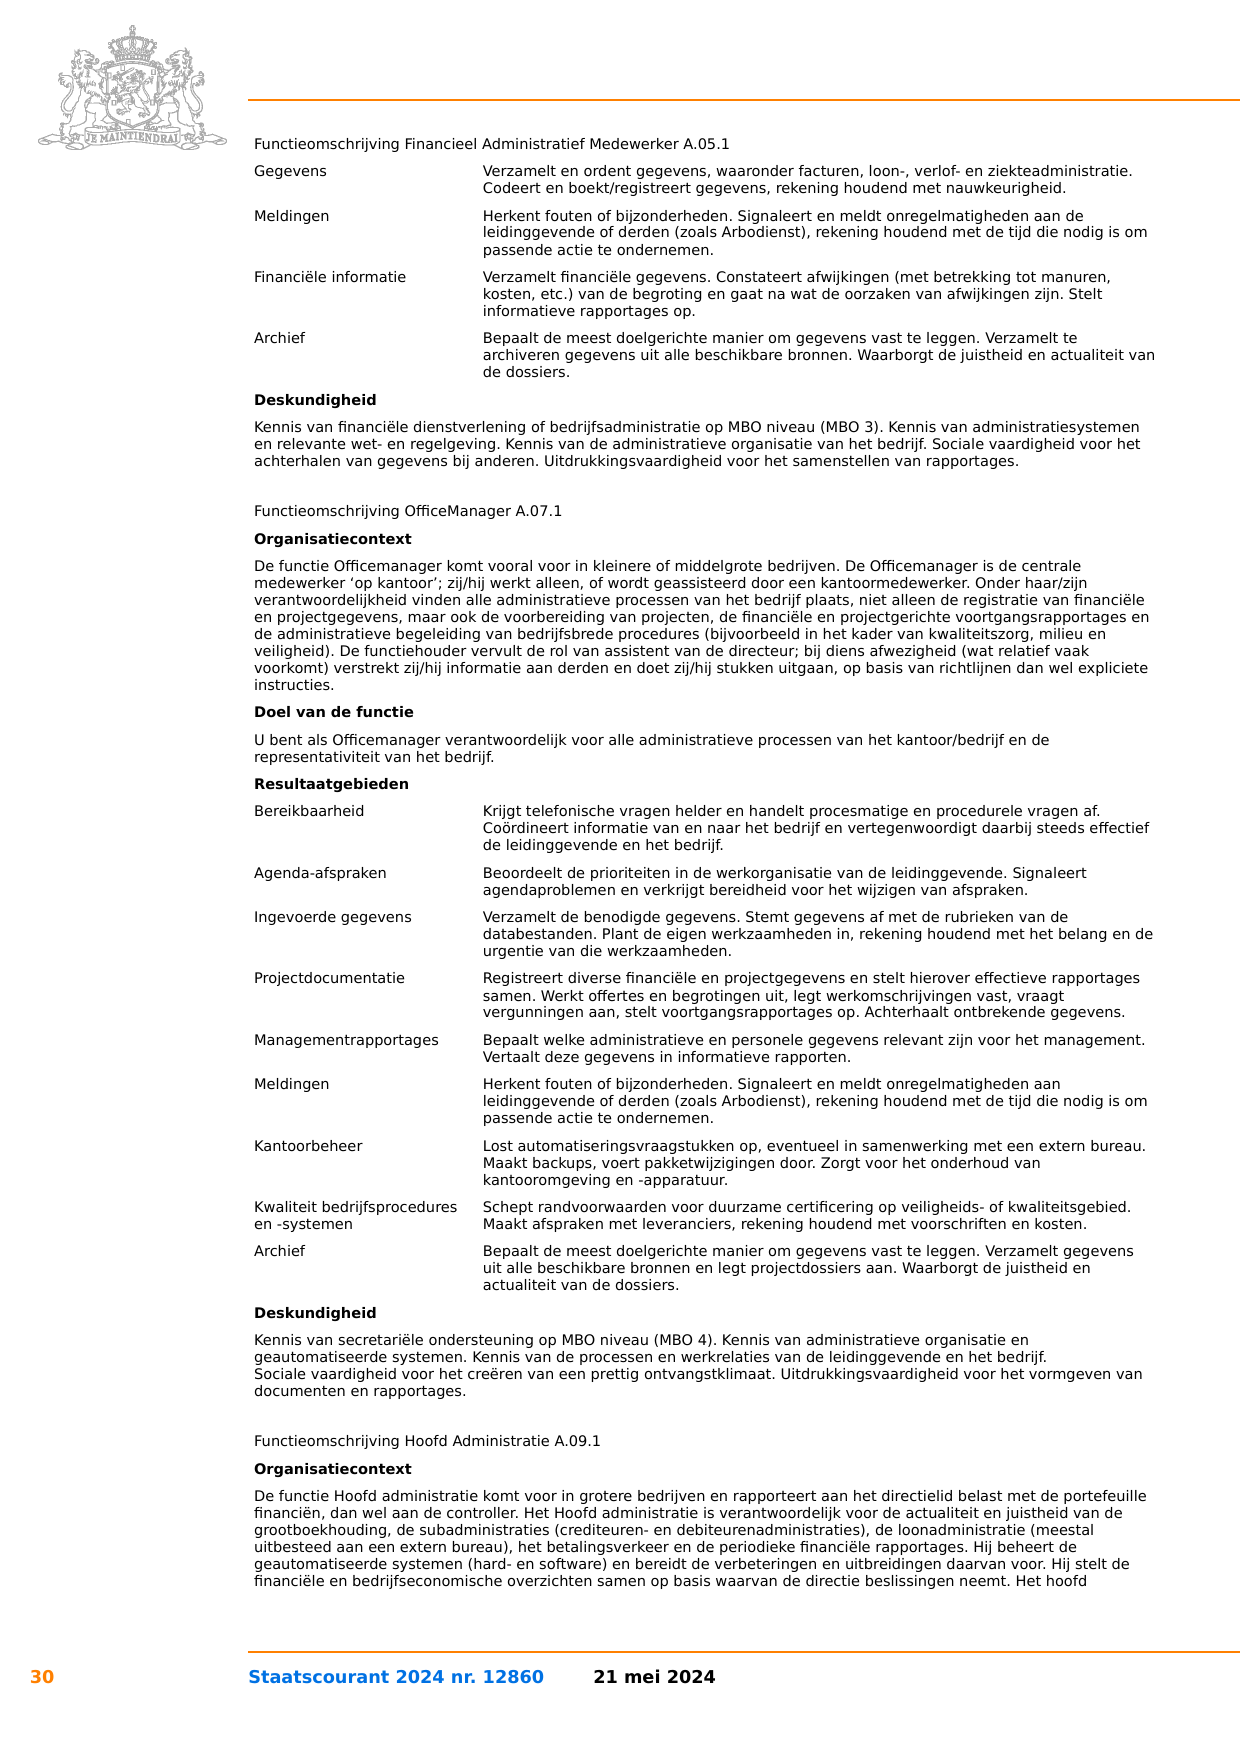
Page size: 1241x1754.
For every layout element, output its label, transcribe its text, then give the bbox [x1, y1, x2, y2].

table_cell Bepaalt de meest doelgerichte manier om gegevens vast te leggen. Verzamelt te archiveren gegevens uit alle beschikbare bronnen. Waarborgt de juistheid en actualiteit van de dossiers. [477, 325, 1163, 386]
table_cell Bereikbaarheid [249, 799, 476, 859]
table_cell Verzamelt financiële gegevens. Constateert afwijkingen (met betrekking tot manuren, kosten, etc.) van de begroting en gaat na wat de oorzaken van afwijkingen zijn. Stelt informatieve rapportages op. [477, 264, 1163, 324]
table_cell U bent als Officemanager verantwoordelijk voor alle administratieve processen van het kantoor/bedrijf en de representativiteit van het bedrijf. [249, 727, 1163, 770]
table_cell Kennis van secretariële ondersteuning op MBO niveau (MBO 4). Kennis van administratieve organisatie en geautomatiseerde systemen. Kennis van de processen en werkrelaties van de leidinggevende en het bedrijf. Sociale vaardigheid voor het creëren van een prettig ontvangstklimaat. Uitdrukkingsvaardigheid voor het vormgeven van documenten en rapportages. [249, 1327, 1163, 1404]
table_cell Projectdocumentatie [249, 966, 476, 1026]
table_cell Archief [249, 325, 476, 386]
table_cell Archief [249, 1239, 476, 1299]
picture [38, 25, 227, 150]
table_cell Herkent fouten of bijzonderheden. Signaleert en meldt onregelmatigheden aan leidinggevende of derden (zoals Arbodienst), rekening houdend met de tijd die nodig is om passende actie te ondernemen. [477, 1071, 1163, 1132]
table_cell Herkent fouten of bijzonderheden. Signaleert en meldt onregelmatigheden aan de leidinggevende of derden (zoals Arbodienst), rekening houdend met de tijd die nodig is om passende actie te ondernemen. [477, 203, 1163, 263]
table_cell Managementrapportages [249, 1027, 476, 1070]
table_cell Meldingen [249, 1071, 476, 1132]
table_cell Financiële informatie [249, 264, 476, 324]
table_cell Beoordeelt de prioriteiten in de werkorganisatie van de leidinggevende. Signaleert agendaproblemen en verkrijgt bereidheid voor het wijzigen van afspraken. [477, 860, 1163, 903]
table_cell Verzamelt de benodigde gegevens. Stemt gegevens af met de rubrieken van de databestanden. Plant de eigen werkzaamheden in, rekening houdend met het belang en de urgentie van die werkzaamheden. [477, 904, 1163, 965]
table_cell De functie Hoofd administratie komt voor in grotere bedrijven en rapporteert aan het directielid belast met de portefeuille financiën, dan wel aan de controller. Het Hoofd administratie is verantwoordelijk voor de actualiteit en juistheid van de grootboekhouding, de subadministraties (crediteuren- en debiteurenadministraties), de loonadministratie (meestal uitbesteed aan een extern bureau), het betalingsverkeer en de periodieke financiële rapportages. Hij beheert de geautomatiseerde systemen (hard- en software) en bereidt de verbeteringen en uitbreidingen daarvan voor. Hij stelt de financiële en bedrijfseconomische overzichten samen op basis waarvan de directie beslissingen neemt. Het hoofd [249, 1483, 1163, 1594]
table_cell Deskundigheid [249, 1300, 1163, 1326]
table_cell Kennis van financiële dienstverlening of bedrijfsadministratie op MBO niveau (MBO 3). Kennis van administratiesystemen en relevante wet- en regelgeving. Kennis van de administratieve organisatie van het bedrijf. Sociale vaardigheid voor het achterhalen van gegevens bij anderen. Uitdrukkingsvaardigheid voor het samenstellen van rapportages. [249, 414, 1163, 474]
table_cell Ingevoerde gegevens [249, 904, 476, 965]
table_cell Meldingen [249, 203, 476, 263]
table_cell Deskundigheid [249, 387, 1163, 413]
table_cell Schept randvoorwaarden voor duurzame certificering op veiligheids- of kwaliteitsgebied. Maakt afspraken met leveranciers, rekening houdend met voorschriften en kosten. [477, 1194, 1163, 1237]
table_cell Bepaalt de meest doelgerichte manier om gegevens vast te leggen. Verzamelt gegevens uit alle beschikbare bronnen en legt projectdossiers aan. Waarborgt de juistheid en actualiteit van de dossiers. [477, 1239, 1163, 1299]
table_cell De functie Officemanager komt vooral voor in kleinere of middelgrote bedrijven. De Officemanager is de centrale medewerker ‘op kantoor’; zij/hij werkt alleen, of wordt geassisteerd door een kantoormedewerker. Onder haar/zijn verantwoordelijkheid vinden alle administratieve processen van het bedrijf plaats, niet alleen de registratie van financiële en projectgegevens, maar ook de voorbereiding van projecten, de financiële en projectgerichte voortgangsrapportages en de administratieve begeleiding van bedrijfsbrede procedures (bijvoorbeeld in het kader van kwaliteitszorg, milieu en veiligheid). De functiehouder vervult de rol van assistent van de directeur; bij diens afwezigheid (wat relatief vaak voorkomt) verstrekt zij/hij informatie aan derden en doet zij/hij stukken uitgaan, op basis van richtlijnen dan wel expliciete instructies. [249, 553, 1163, 698]
table_header Functieomschrijving OfficeManager A.07.1 [249, 499, 1163, 525]
table_cell Registreert diverse financiële en projectgegevens en stelt hierover effectieve rapportages samen. Werkt offertes en begrotingen uit, legt werkomschrijvingen vast, vraagt vergunningen aan, stelt voortgangsrapportages op. Achterhaalt ontbrekende gegevens. [477, 966, 1163, 1026]
table_cell Kwaliteit bedrijfsprocedures en -systemen [249, 1194, 476, 1237]
table_cell Kantoorbeheer [249, 1133, 476, 1193]
table_cell Verzamelt en ordent gegevens, waaronder facturen, loon-, verlof- en ziekteadministratie. Codeert en boekt/registreert gegevens, rekening houdend met nauwkeurigheid. [477, 158, 1163, 202]
table_cell Resultaatgebieden [249, 771, 1163, 798]
table_cell Krijgt telefonische vragen helder en handelt procesmatige en procedurele vragen af. Coördineert informatie van en naar het bedrijf en vertegenwoordigt daarbij steeds effectief de leidinggevende en het bedrijf. [477, 799, 1163, 859]
table_cell Gegevens [249, 158, 476, 202]
table_cell Lost automatiseringsvraagstukken op, eventueel in samenwerking met een extern bureau. Maakt backups, voert pakketwijzigingen door. Zorgt voor het onderhoud van kantooromgeving en -apparatuur. [477, 1133, 1163, 1193]
table_cell Organisatiecontext [249, 1456, 1163, 1482]
table_cell Doel van de functie [249, 700, 1163, 726]
table_cell Organisatiecontext [249, 526, 1163, 552]
table_cell Agenda-afspraken [249, 860, 476, 903]
table_cell Bepaalt welke administratieve en personele gegevens relevant zijn voor het management. Vertaalt deze gegevens in informatieve rapporten. [477, 1027, 1163, 1070]
table_header Functieomschrijving Hoofd Administratie A.09.1 [249, 1429, 1163, 1455]
table_header Functieomschrijving Financieel Administratief Medewerker A.05.1 [249, 131, 1163, 157]
